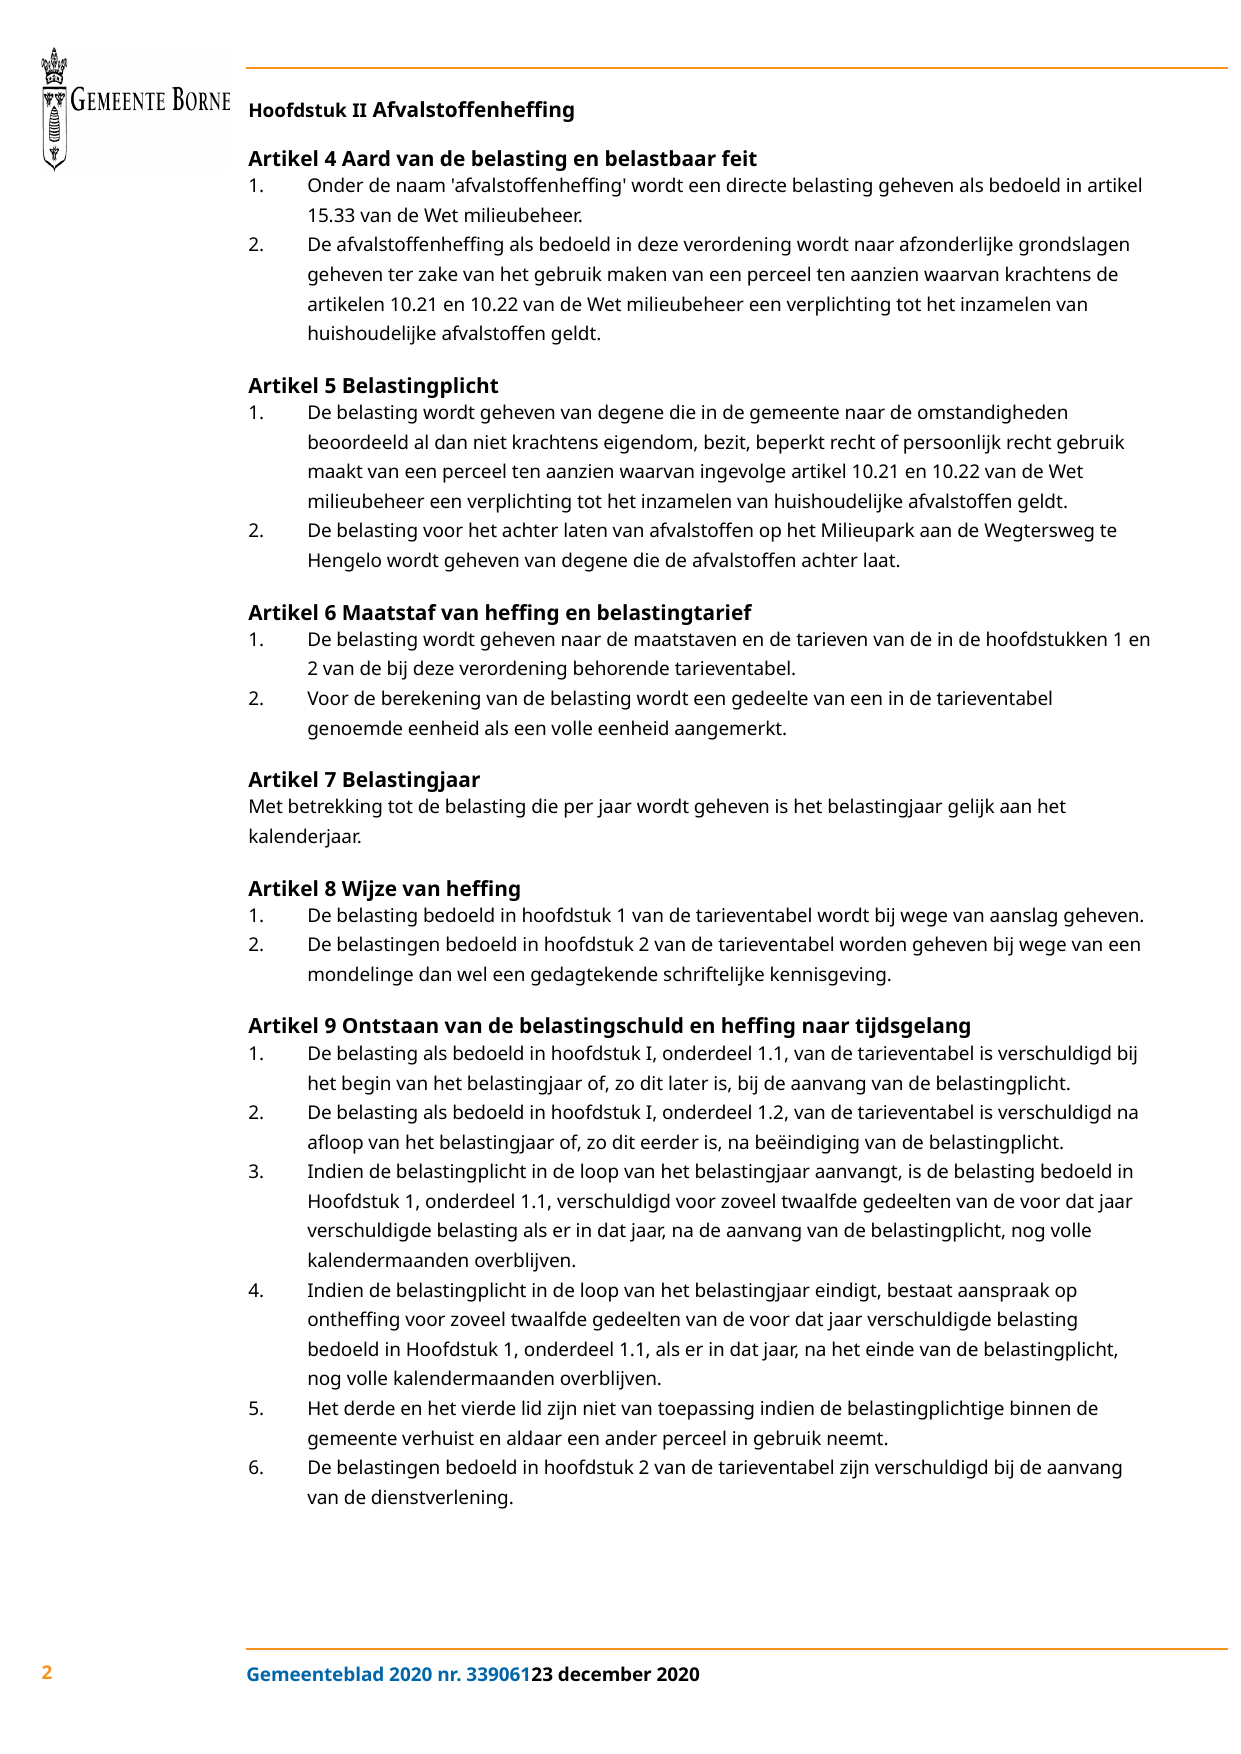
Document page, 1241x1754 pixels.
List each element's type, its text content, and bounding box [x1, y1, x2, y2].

picture [41, 47, 231, 172]
list De afvalstoffenheffing als bedoeld in deze verordening wordt naar afzonderlijke grondslagen geheven ter zake van het gebruik maken van een perceel ten aanzien waarvan krachtens de artikelen 10.21 en 10.22 van de Wet milieubeheer een verplichting tot het inzamelen van huishoudelijke afvalstoffen geldt. [248, 232, 1152, 346]
list De belasting wordt geheven naar de maatstaven en de tarieven van de in de hoofdstukken 1 en 2 van de bij deze verordening behorende tarieventabel. [248, 626, 1152, 681]
text Met betrekking tot de belasting die per jaar wordt geheven is het belastingjaar gelijk aan het kalenderjaar. [248, 794, 1152, 849]
list Onder de naam 'afvalstoffenheffing' wordt een directe belasting geheven als bedoeld in artikel 15.33 van de Wet milieubeheer. [248, 172, 1152, 228]
list De belasting bedoeld in hoofdstuk 1 van de tarieventabel wordt bij wege van aanslag geheven. [248, 902, 1152, 928]
list De belasting als bedoeld in hoofdstuk I, onderdeel 1.2, van de tarieventabel is verschuldigd na afloop van het belastingjaar of, zo dit eerder is, na beëindiging van de belastingplicht. [248, 1099, 1152, 1154]
text Artikel 7 Belastingjaar [248, 765, 1152, 794]
list Indien de belastingplicht in de loop van het belastingjaar aanvangt, is de belasting bedoeld in Hoofdstuk 1, onderdeel 1.1, verschuldigd voor zoveel twaalfde gedeelten van de voor dat jaar verschuldigde belasting als er in dat jaar, na de aanvang van de belastingplicht, nog volle kalendermaanden overblijven. [248, 1158, 1152, 1273]
list De belasting voor het achter laten van afvalstoffen op het Milieupark aan de Wegtersweg te Hengelo wordt geheven van degene die de afvalstoffen achter laat. [248, 518, 1152, 573]
list De belastingen bedoeld in hoofdstuk 2 van de tarieventabel worden geheven bij wege van een mondelinge dan wel een gedagtekende schriftelijke kennisgeving. [248, 932, 1152, 987]
text Artikel 6 Maatstaf van heffing en belastingtarief [248, 598, 1152, 626]
text Artikel 8 Wijze van heffing [248, 874, 1152, 902]
list Het derde en het vierde lid zijn niet van toepassing indien de belastingplichtige binnen de gemeente verhuist en aldaar een ander perceel in gebruik neemt. [248, 1395, 1152, 1450]
list De belasting wordt geheven van degene die in de gemeente naar de omstandigheden beoordeeld al dan niet krachtens eigendom, bezit, beperkt recht of persoonlijk recht gebruik maakt van een perceel ten aanzien waarvan ingevolge artikel 10.21 en 10.22 van de Wet milieubeheer een verplichting tot het inzamelen van huishoudelijke afvalstoffen geldt. [248, 399, 1152, 514]
text Artikel 4 Aard van de belasting en belastbaar feit [248, 144, 1152, 172]
list De belasting als bedoeld in hoofdstuk I, onderdeel 1.1, van de tarieventabel is verschuldigd bij het begin van het belastingjaar of, zo dit later is, bij de aanvang van de belastingplicht. [248, 1040, 1152, 1095]
list Voor de berekening van de belasting wordt een gedeelte van een in de tarieventabel genoemde eenheid als een volle eenheid aangemerkt. [248, 685, 1152, 741]
text Hoofdstuk II Afvalstoffenheffing [248, 95, 1152, 123]
list Indien de belastingplicht in de loop van het belastingjaar eindigt, bestaat aanspraak op ontheffing voor zoveel twaalfde gedeelten van de voor dat jaar verschuldigde belasting bedoeld in Hoofdstuk 1, onderdeel 1.1, als er in dat jaar, na het einde van de belastingplicht, nog volle kalendermaanden overblijven. [248, 1277, 1152, 1391]
text Artikel 5 Belastingplicht [248, 371, 1152, 399]
list De belastingen bedoeld in hoofdstuk 2 van de tarieventabel zijn verschuldigd bij de aanvang van de dienstverlening. [248, 1454, 1152, 1509]
text Artikel 9 Ontstaan van de belastingschuld en heffing naar tijdsgelang [248, 1012, 1152, 1040]
